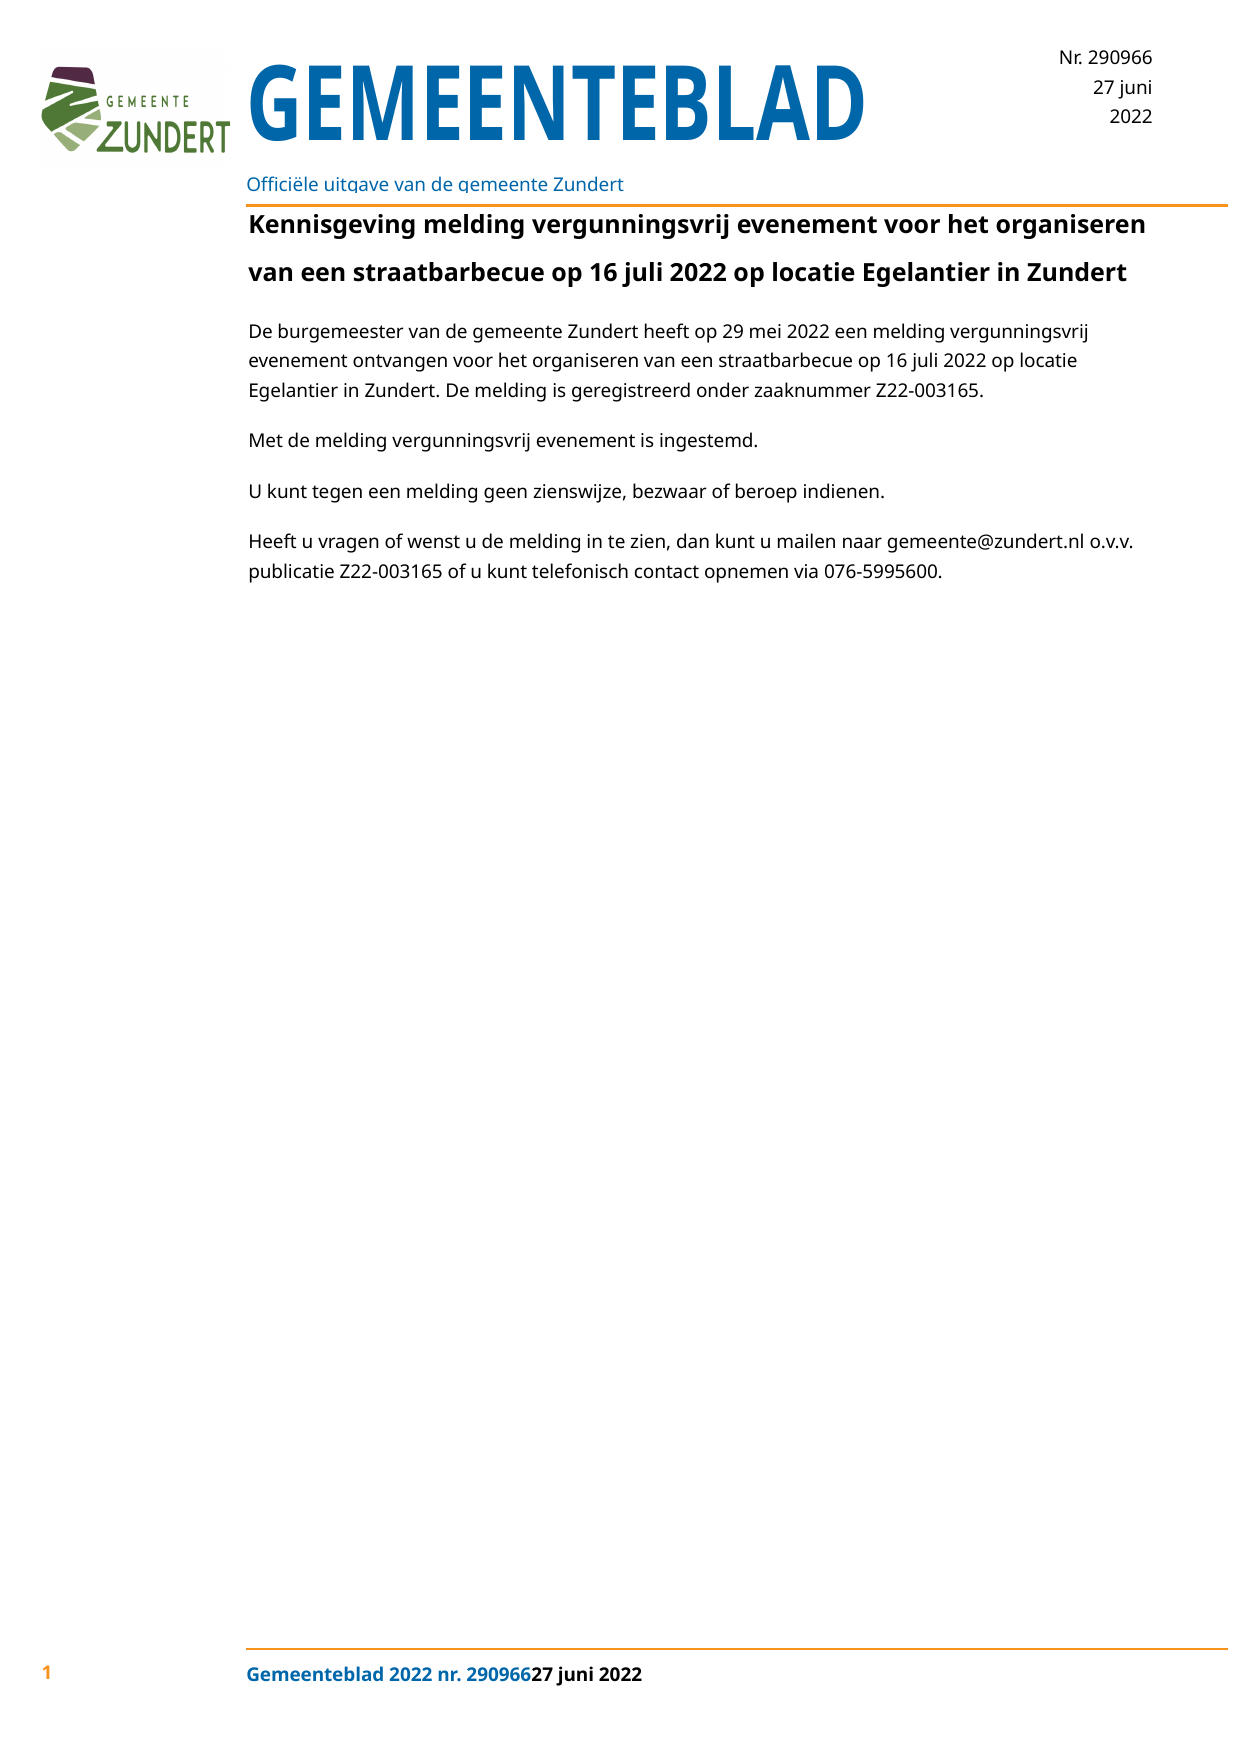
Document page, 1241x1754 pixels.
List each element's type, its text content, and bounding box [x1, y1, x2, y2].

text U kunt tegen een melding geen zienswijze, bezwaar of beroep indienen. [248, 478, 1152, 504]
text De burgemeester van de gemeente Zundert heeft op 29 mei 2022 een melding vergunningsvrij evenement ontvangen voor het organiseren van een straatbarbecue op 16 juli 2022 op locatie Egelantier in Zundert. De melding is geregistreerd onder zaaknummer Z22-003165. [248, 318, 1152, 403]
text Kennisgeving melding vergunningsvrij evenement voor het organiseren van een straatbarbecue op 16 juli 2022 op locatie Egelantier in Zundert [248, 207, 1152, 288]
picture [41, 47, 231, 172]
text Met de melding vergunningsvrij evenement is ingestemd. [248, 427, 1152, 453]
text Heeft u vragen of wenst u de melding in te zien, dan kunt u mailen naar gemeente@zundert.nl o.v.v. publicatie Z22-003165 of u kunt telefonisch contact opnemen via 076-5995600. [248, 528, 1152, 584]
